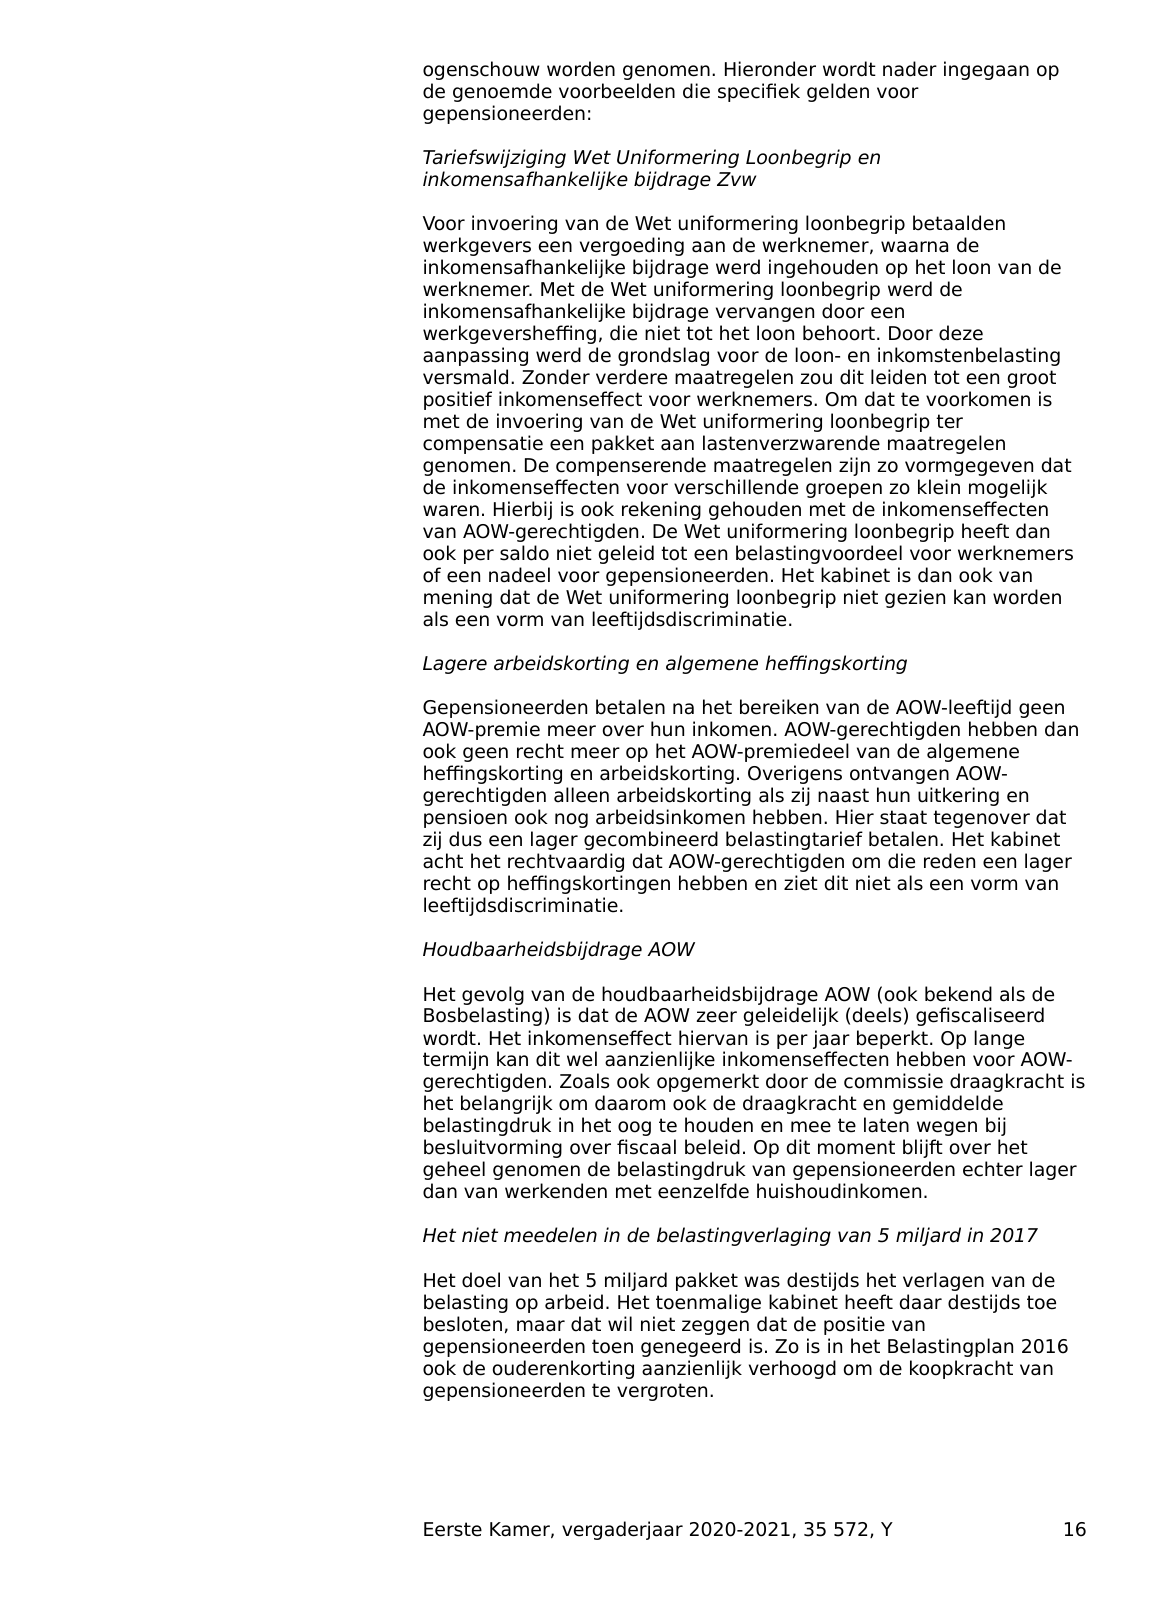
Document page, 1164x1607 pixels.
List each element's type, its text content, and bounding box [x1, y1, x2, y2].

text Het doel van het 5 miljard pakket was destijds het verlagen van de belasting op arbeid. Het toenmalige kabinet heeft daar destijds toe besloten, maar dat wil niet zeggen dat de positie van gepensioneerden toen genegeerd is. Zo is in het Belastingplan 2016 ook de ouderenkorting aanzienlijk verhoogd om de koopkracht van gepensioneerden te vergroten. [422, 1269, 1087, 1401]
text Gepensioneerden betalen na het bereiken van de AOW-leeftijd geen AOW-premie meer over hun inkomen. AOW-gerechtigden hebben dan ook geen recht meer op het AOW-premiedeel van de algemene heffingskorting en arbeidskorting. Overigens ontvangen AOW-gerechtigden alleen arbeidskorting als zij naast hun uitkering en pensioen ook nog arbeidsinkomen hebben. Hier staat tegenover dat zij dus een lager gecombineerd belastingtarief betalen. Het kabinet acht het rechtvaardig dat AOW-gerechtigden om die reden een lager recht op heffingskortingen hebben en ziet dit niet als een vorm van leeftijdsdiscriminatie. [422, 697, 1087, 917]
subtitle Lagere arbeidskorting en algemene heffingskorting [422, 653, 1087, 675]
text Het gevolg van de houdbaarheidsbijdrage AOW (ook bekend als de Bosbelasting) is dat de AOW zeer geleidelijk (deels) gefiscaliseerd wordt. Het inkomenseffect hiervan is per jaar beperkt. Op lange termijn kan dit wel aanzienlijke inkomenseffecten hebben voor AOW-gerechtigden. Zoals ook opgemerkt door de commissie draagkracht is het belangrijk om daarom ook de draagkracht en gemiddelde belastingdruk in het oog te houden en mee te laten wegen bij besluitvorming over fiscaal beleid. Op dit moment blijft over het geheel genomen de belastingdruk van gepensioneerden echter lager dan van werkenden met eenzelfde huishoudinkomen. [422, 983, 1087, 1203]
text Voor invoering van de Wet uniformering loonbegrip betaalden werkgevers een vergoeding aan de werknemer, waarna de inkomensafhankelijke bijdrage werd ingehouden op het loon van de werknemer. Met de Wet uniformering loonbegrip werd de inkomensafhankelijke bijdrage vervangen door een werkgeversheffing, die niet tot het loon behoort. Door deze aanpassing werd de grondslag voor de loon- en inkomstenbelasting versmald. Zonder verdere maatregelen zou dit leiden tot een groot positief inkomenseffect voor werknemers. Om dat te voorkomen is met de invoering van de Wet uniformering loonbegrip ter compensatie een pakket aan lastenverzwarende maatregelen genomen. De compenserende maatregelen zijn zo vormgegeven dat de inkomenseffecten voor verschillende groepen zo klein mogelijk waren. Hierbij is ook rekening gehouden met de inkomenseffecten van AOW-gerechtigden. De Wet uniformering loonbegrip heeft dan ook per saldo niet geleid tot een belastingvoordeel voor werknemers of een nadeel voor gepensioneerden. Het kabinet is dan ook van mening dat de Wet uniformering loonbegrip niet gezien kan worden als een vorm van leeftijdsdiscriminatie. [422, 213, 1087, 631]
text ogenschouw worden genomen. Hieronder wordt nader ingegaan op de genoemde voorbeelden die specifiek gelden voor gepensioneerden: [422, 59, 1087, 125]
subtitle Tariefswijziging Wet Uniformering Loonbegrip en inkomensafhankelijke bijdrage Zvw [422, 147, 1087, 191]
subtitle Houdbaarheidsbijdrage AOW [422, 939, 1087, 961]
subtitle Het niet meedelen in de belastingverlaging van 5 miljard in 2017 [422, 1225, 1087, 1247]
